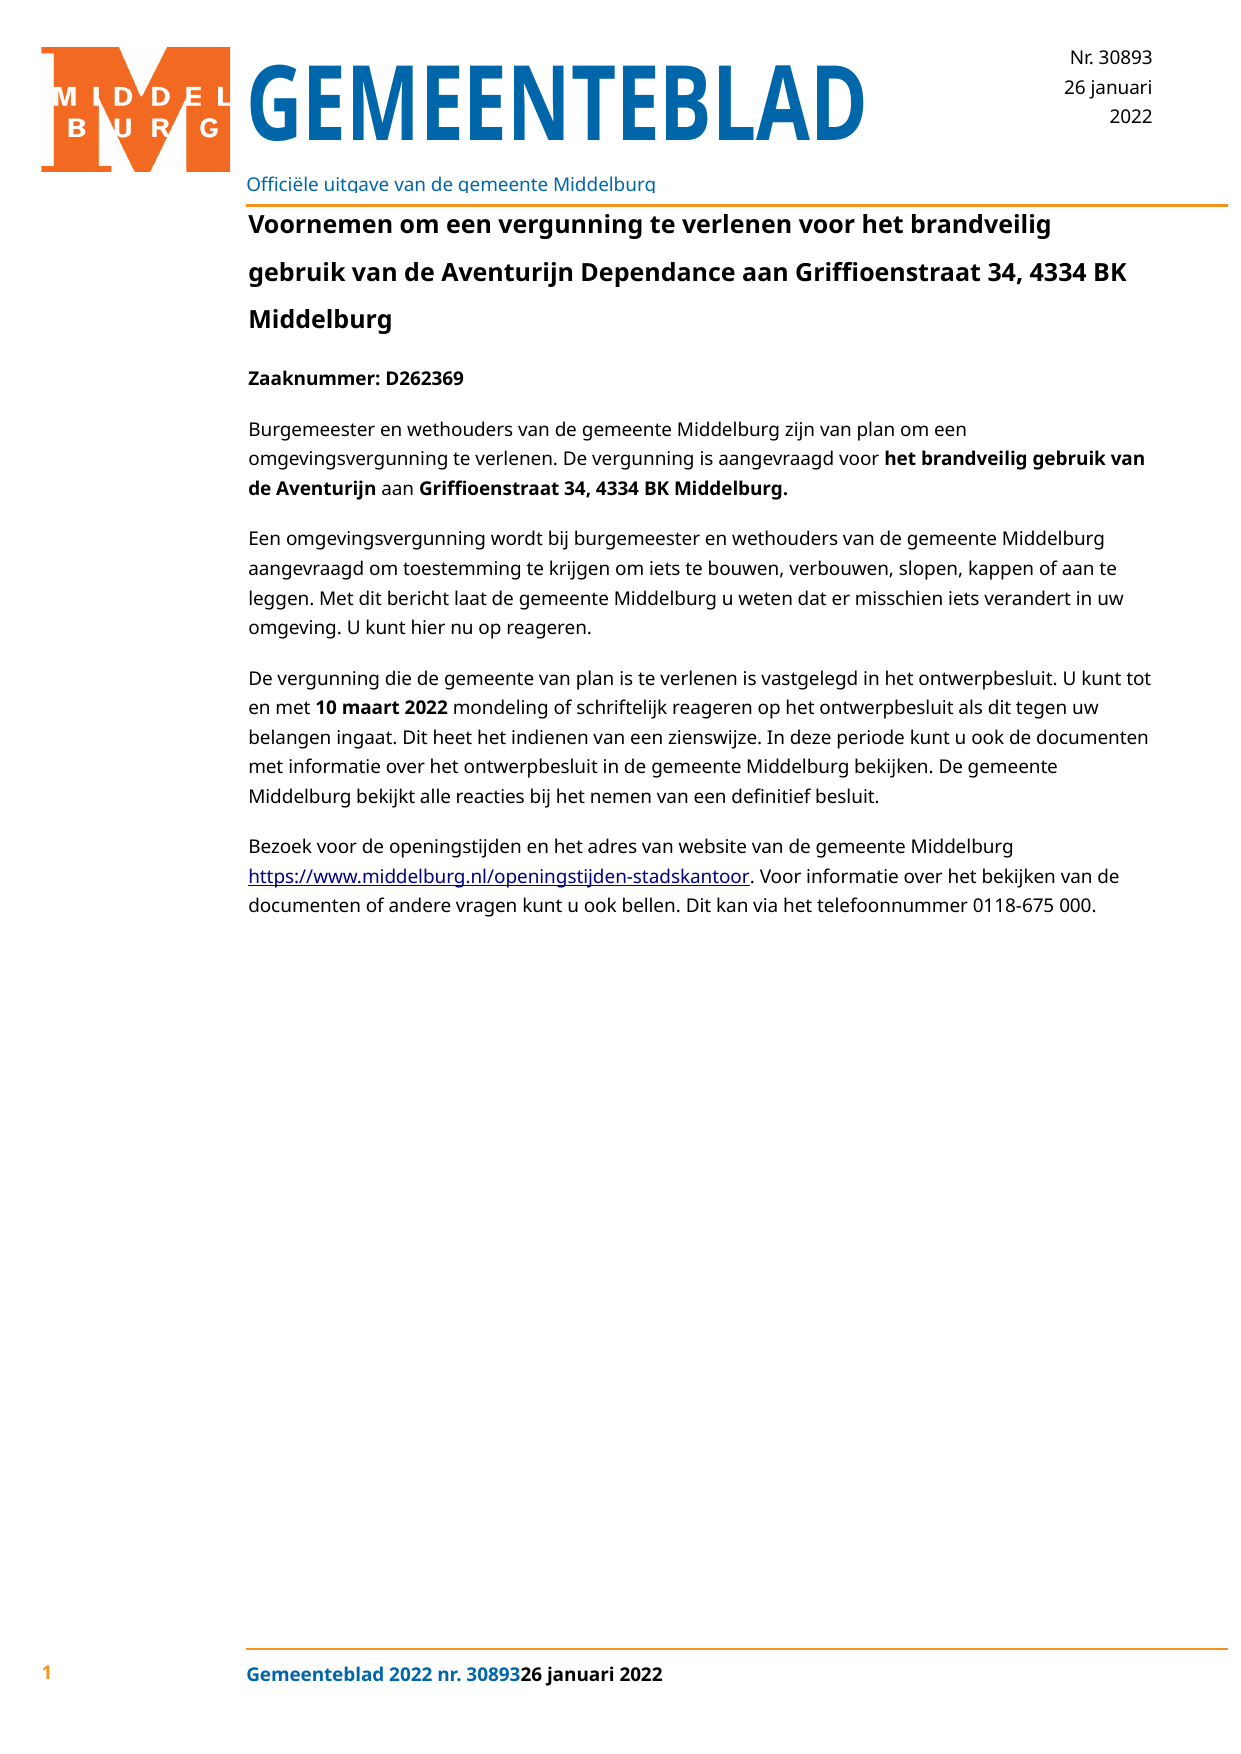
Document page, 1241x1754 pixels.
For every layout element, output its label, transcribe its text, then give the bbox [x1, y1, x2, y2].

text Burgemeester en wethouders van de gemeente Middelburg zijn van plan om een omgevingsvergunning te verlenen. De vergunning is aangevraagd voor het brandveilig gebruik van de Aventurijn aan Griffioenstraat 34, 4334 BK Middelburg. [248, 416, 1152, 501]
picture [41, 47, 231, 172]
text Zaaknummer: D262369 [248, 366, 1152, 391]
text Een omgevingsvergunning wordt bij burgemeester en wethouders van de gemeente Middelburg aangevraagd om toestemming te krijgen om iets te bouwen, verbouwen, slopen, kappen of aan te leggen. Met dit bericht laat de gemeente Middelburg u weten dat er misschien iets verandert in uw omgeving. U kunt hier nu op reageren. [248, 526, 1152, 640]
text Voornemen om een vergunning te verlenen voor het brandveilig gebruik van de Aventurijn Dependance aan Griffioenstraat 34, 4334 BK Middelburg [248, 207, 1152, 336]
text Bezoek voor de openingstijden en het adres van website van de gemeente Middelburg https://www.middelburg.nl/openingstijden-stadskantoor. Voor informatie over het bekijken van de documenten of andere vragen kunt u ook bellen. Dit kan via het telefoonnummer 0118-675 000. [248, 833, 1152, 918]
text De vergunning die de gemeente van plan is te verlenen is vastgelegd in het ontwerpbesluit. U kunt tot en met 10 maart 2022 mondeling of schriftelijk reageren op het ontwerpbesluit als dit tegen uw belangen ingaat. Dit heet het indienen van een zienswijze. In deze periode kunt u ook de documenten met informatie over het ontwerpbesluit in de gemeente Middelburg bekijken. De gemeente Middelburg bekijkt alle reacties bij het nemen van een definitief besluit. [248, 665, 1152, 809]
